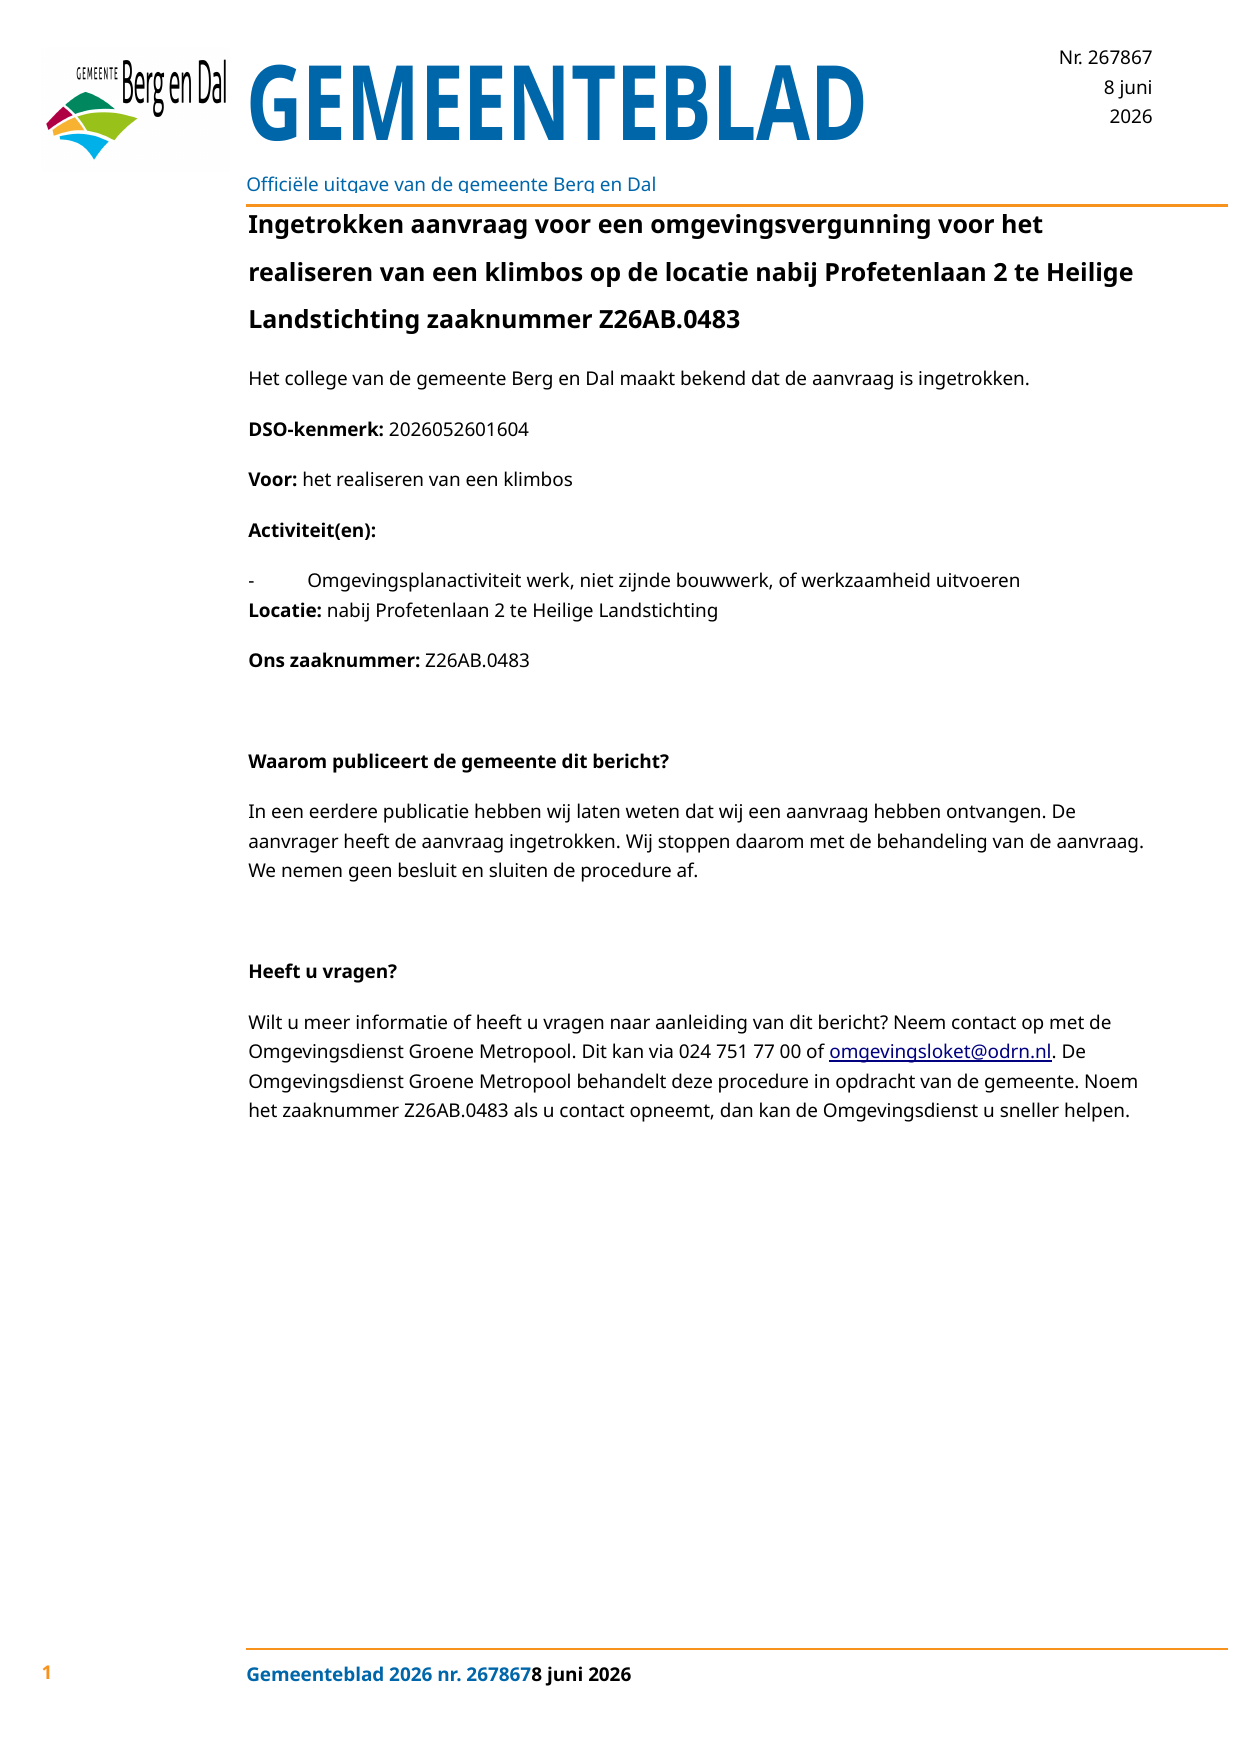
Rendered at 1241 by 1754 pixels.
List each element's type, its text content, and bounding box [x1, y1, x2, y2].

text DSO-kenmerk: 2026052601604 [248, 416, 1152, 442]
text Ingetrokken aanvraag voor een omgevingsvergunning voor het realiseren van een klimbos op de locatie nabij Profetenlaan 2 te Heilige Landstichting zaaknummer Z26AB.0483 [248, 207, 1152, 336]
picture [41, 47, 231, 172]
text Activiteit(en): [248, 517, 1152, 542]
text Voor: het realiseren van een klimbos [248, 466, 1152, 492]
text Locatie: nabij Profetenlaan 2 te Heilige Landstichting [248, 597, 1152, 622]
text Heeft u vragen? [248, 958, 1152, 984]
text Het college van de gemeente Berg en Dal maakt bekend dat de aanvraag is ingetrokken. [248, 366, 1152, 391]
text In een eerdere publicatie hebben wij laten weten dat wij een aanvraag hebben ontvangen. De aanvrager heeft de aanvraag ingetrokken. Wij stoppen daarom met de behandeling van de aanvraag. We nemen geen besluit en sluiten de procedure af. [248, 798, 1152, 883]
text Waarom publiceert de gemeente dit bericht? [248, 748, 1152, 774]
text Wilt u meer informatie of heeft u vragen naar aanleiding van dit bericht? Neem contact op met de Omgevingsdienst Groene Metropool. Dit kan via 024 751 77 00 of omgevingsloket@odrn.nl. De Omgevingsdienst Groene Metropool behandelt deze procedure in opdracht van de gemeente. Noem het zaaknummer Z26AB.0483 als u contact opneemt, dan kan de Omgevingsdienst u sneller helpen. [248, 1009, 1152, 1123]
list Omgevingsplanactiviteit werk, niet zijnde bouwwerk, of werkzaamheid uitvoeren [248, 567, 1152, 593]
text Ons zaaknummer: Z26AB.0483 [248, 647, 1152, 673]
